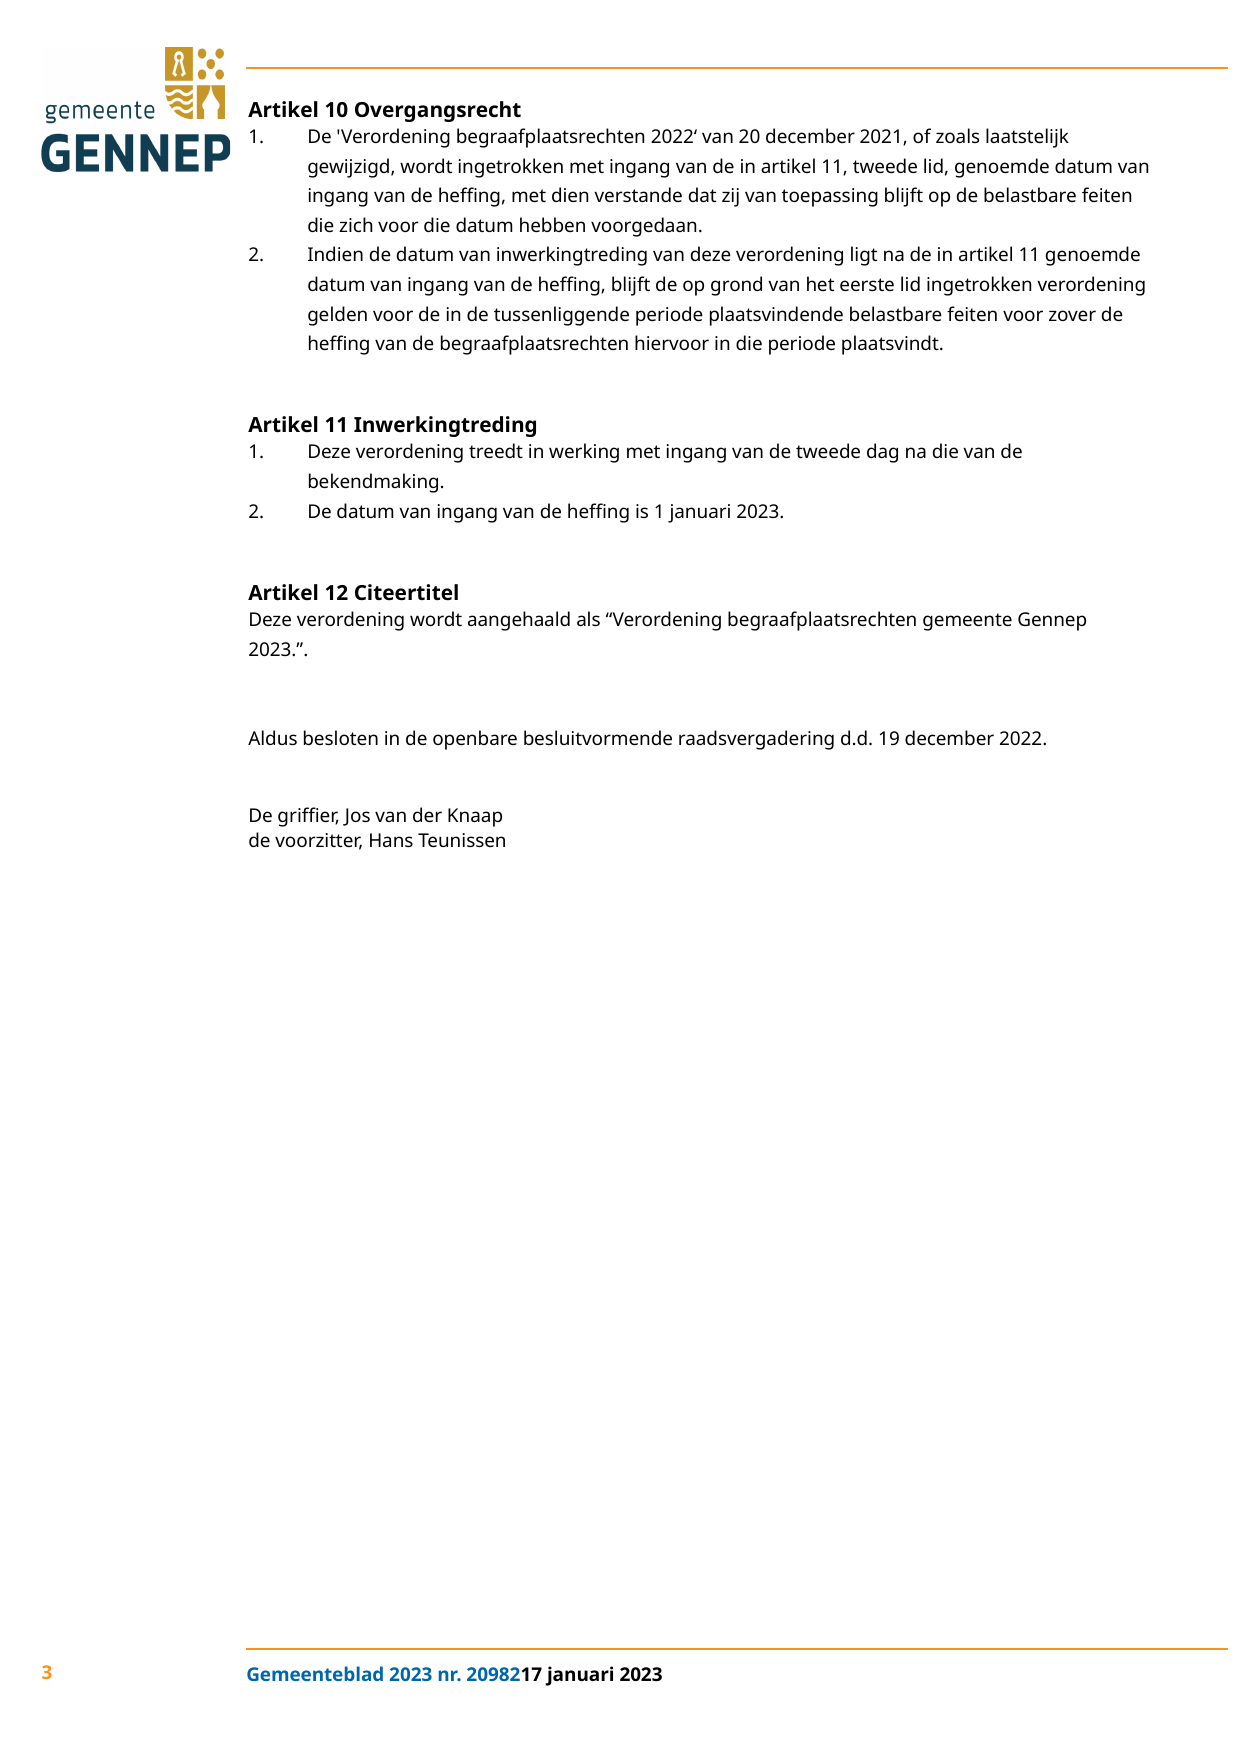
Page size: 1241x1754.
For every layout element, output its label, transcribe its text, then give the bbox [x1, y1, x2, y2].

picture [41, 47, 231, 172]
text de voorzitter, Hans Teunissen [248, 828, 1152, 853]
text Artikel 12 Citeertitel [248, 578, 1152, 606]
list De 'Verordening begraafplaatsrechten 2022‘ van 20 december 2021, of zoals laatstelijk gewijzigd, wordt ingetrokken met ingang van de in artikel 11, tweede lid, genoemde datum van ingang van de heffing, met dien verstande dat zij van toepassing blijft op de belastbare feiten die zich voor die datum hebben voorgedaan. [248, 123, 1152, 238]
text Artikel 10 Overgangsrecht [248, 95, 1152, 123]
text Deze verordening wordt aangehaald als “Verordening begraafplaatsrechten gemeente Gennep 2023.”. [248, 606, 1152, 662]
list Indien de datum van inwerkingtreding van deze verordening ligt na de in artikel 11 genoemde datum van ingang van de heffing, blijft de op grond van het eerste lid ingetrokken verordening gelden voor de in de tussenliggende periode plaatsvindende belastbare feiten voor zover de heffing van de begraafplaatsrechten hiervoor in die periode plaatsvindt. [248, 242, 1152, 356]
text Aldus besloten in de openbare besluitvormende raadsvergadering d.d. 19 december 2022. [248, 725, 1152, 750]
list Deze verordening treedt in werking met ingang van de tweede dag na die van de bekendmaking. [248, 439, 1152, 494]
list De datum van ingang van de heffing is 1 januari 2023. [248, 498, 1152, 524]
text De griffier, Jos van der Knaap [248, 802, 1152, 828]
text Artikel 11 Inwerkingtreding [248, 410, 1152, 439]
